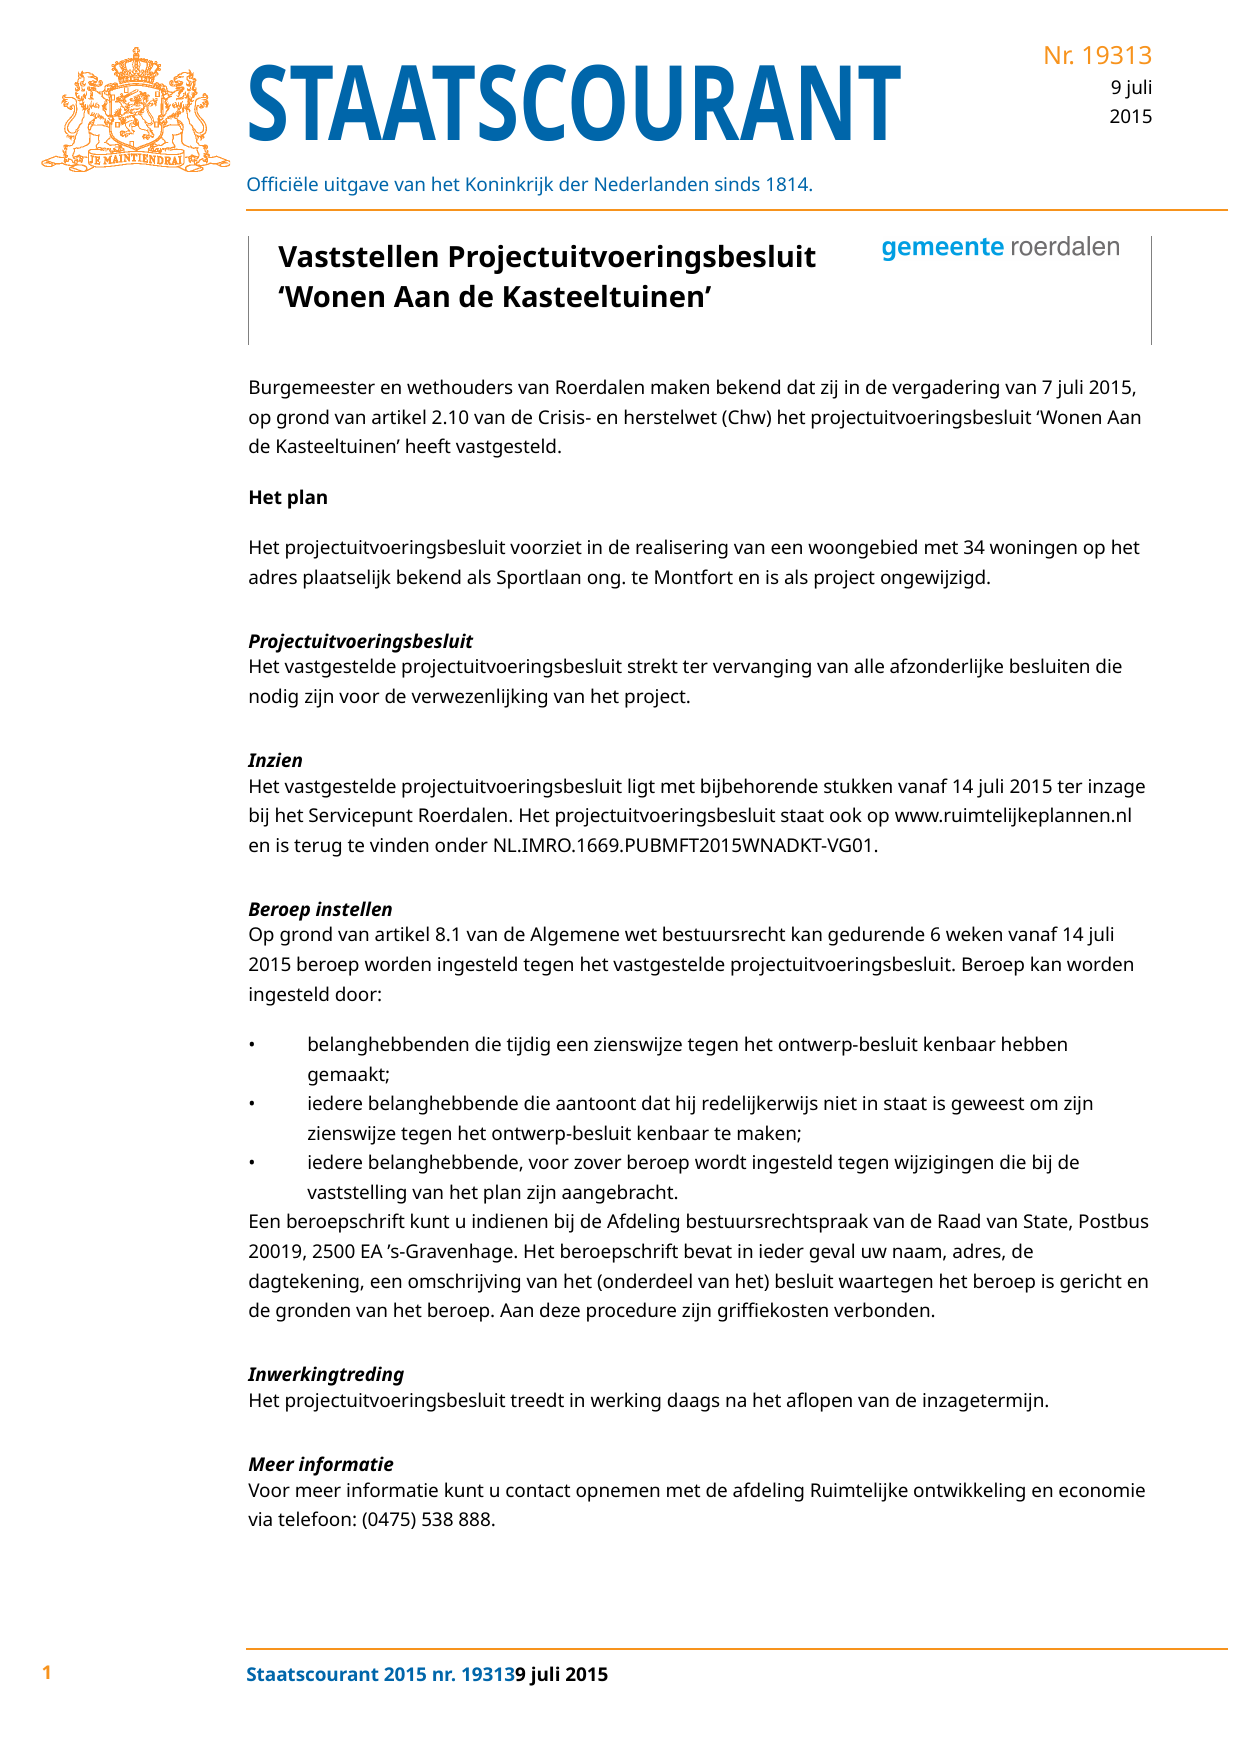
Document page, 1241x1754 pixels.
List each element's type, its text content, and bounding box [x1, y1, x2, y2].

list iedere belanghebbende die aantoont dat hij redelijkerwijs niet in staat is geweest om zijn zienswijze tegen het ontwerp-besluit kenbaar te maken; [248, 1090, 1152, 1146]
text Inwerkingtreding [248, 1361, 1152, 1387]
text Meer informatie [248, 1451, 1152, 1477]
text Projectuitvoeringsbesluit [248, 628, 1152, 653]
table_header [850, 236, 1151, 345]
text Het projectuitvoeringsbesluit treedt in werking daags na het aflopen van de inzagetermijn. [248, 1387, 1152, 1413]
text Beroep instellen [248, 896, 1152, 922]
list iedere belanghebbende, voor zover beroep wordt ingesteld tegen wijzigingen die bij de vaststelling van het plan zijn aangebracht. [248, 1149, 1152, 1205]
text Burgemeester en wethouders van Roerdalen maken bekend dat zij in de vergadering van 7 juli 2015, op grond van artikel 2.10 van de Crisis- en herstelwet (Chw) het projectuitvoeringsbesluit ‘Wonen Aan de Kasteeltuinen’ heeft vastgesteld. [248, 374, 1152, 459]
picture [41, 47, 231, 172]
picture [882, 254, 891, 261]
text Inzien [248, 747, 1152, 773]
text Het projectuitvoeringsbesluit voorziet in de realisering van een woongebied met 34 woningen op het adres plaatselijk bekend als Sportlaan ong. te Montfort en is als project ongewijzigd. [248, 534, 1152, 589]
text Voor meer informatie kunt u contact opnemen met de afdeling Ruimtelijke ontwikkeling en economie via telefoon: (0475) 538 888. [248, 1477, 1152, 1532]
text Het vastgestelde projectuitvoeringsbesluit strekt ter vervanging van alle afzonderlijke besluiten die nodig zijn voor de verwezenlijking van het project. [248, 653, 1152, 709]
text Op grond van artikel 8.1 van de Algemene wet bestuursrecht kan gedurende 6 weken vanaf 14 juli 2015 beroep worden ingesteld tegen het vastgestelde projectuitvoeringsbesluit. Beroep kan worden ingesteld door: [248, 922, 1152, 1007]
list belanghebbenden die tijdig een zienswijze tegen het ontwerp-besluit kenbaar hebben gemaakt; [248, 1031, 1152, 1087]
table_header Vaststellen Projectuitvoeringsbesluit ‘Wonen Aan de Kasteeltuinen’ [249, 236, 850, 345]
text Het vastgestelde projectuitvoeringsbesluit ligt met bijbehorende stukken vanaf 14 juli 2015 ter inzage bij het Servicepunt Roerdalen. Het projectuitvoeringsbesluit staat ook op www.ruimtelijkeplannen.nl en is terug te vinden onder NL.IMRO.1669.PUBMFT2015WNADKT-VG01. [248, 773, 1152, 858]
text Een beroepschrift kunt u indienen bij de Afdeling bestuursrechtspraak van de Raad van State, Postbus 20019, 2500 EA ’s-Gravenhage. Het beroepschrift bevat in ieder geval uw naam, adres, de dagtekening, een omschrijving van het (onderdeel van het) besluit waartegen het beroep is gericht en de gronden van het beroep. Aan deze procedure zijn griffiekosten verbonden. [248, 1209, 1152, 1323]
text Het plan [248, 484, 1152, 509]
picture [882, 236, 1119, 261]
